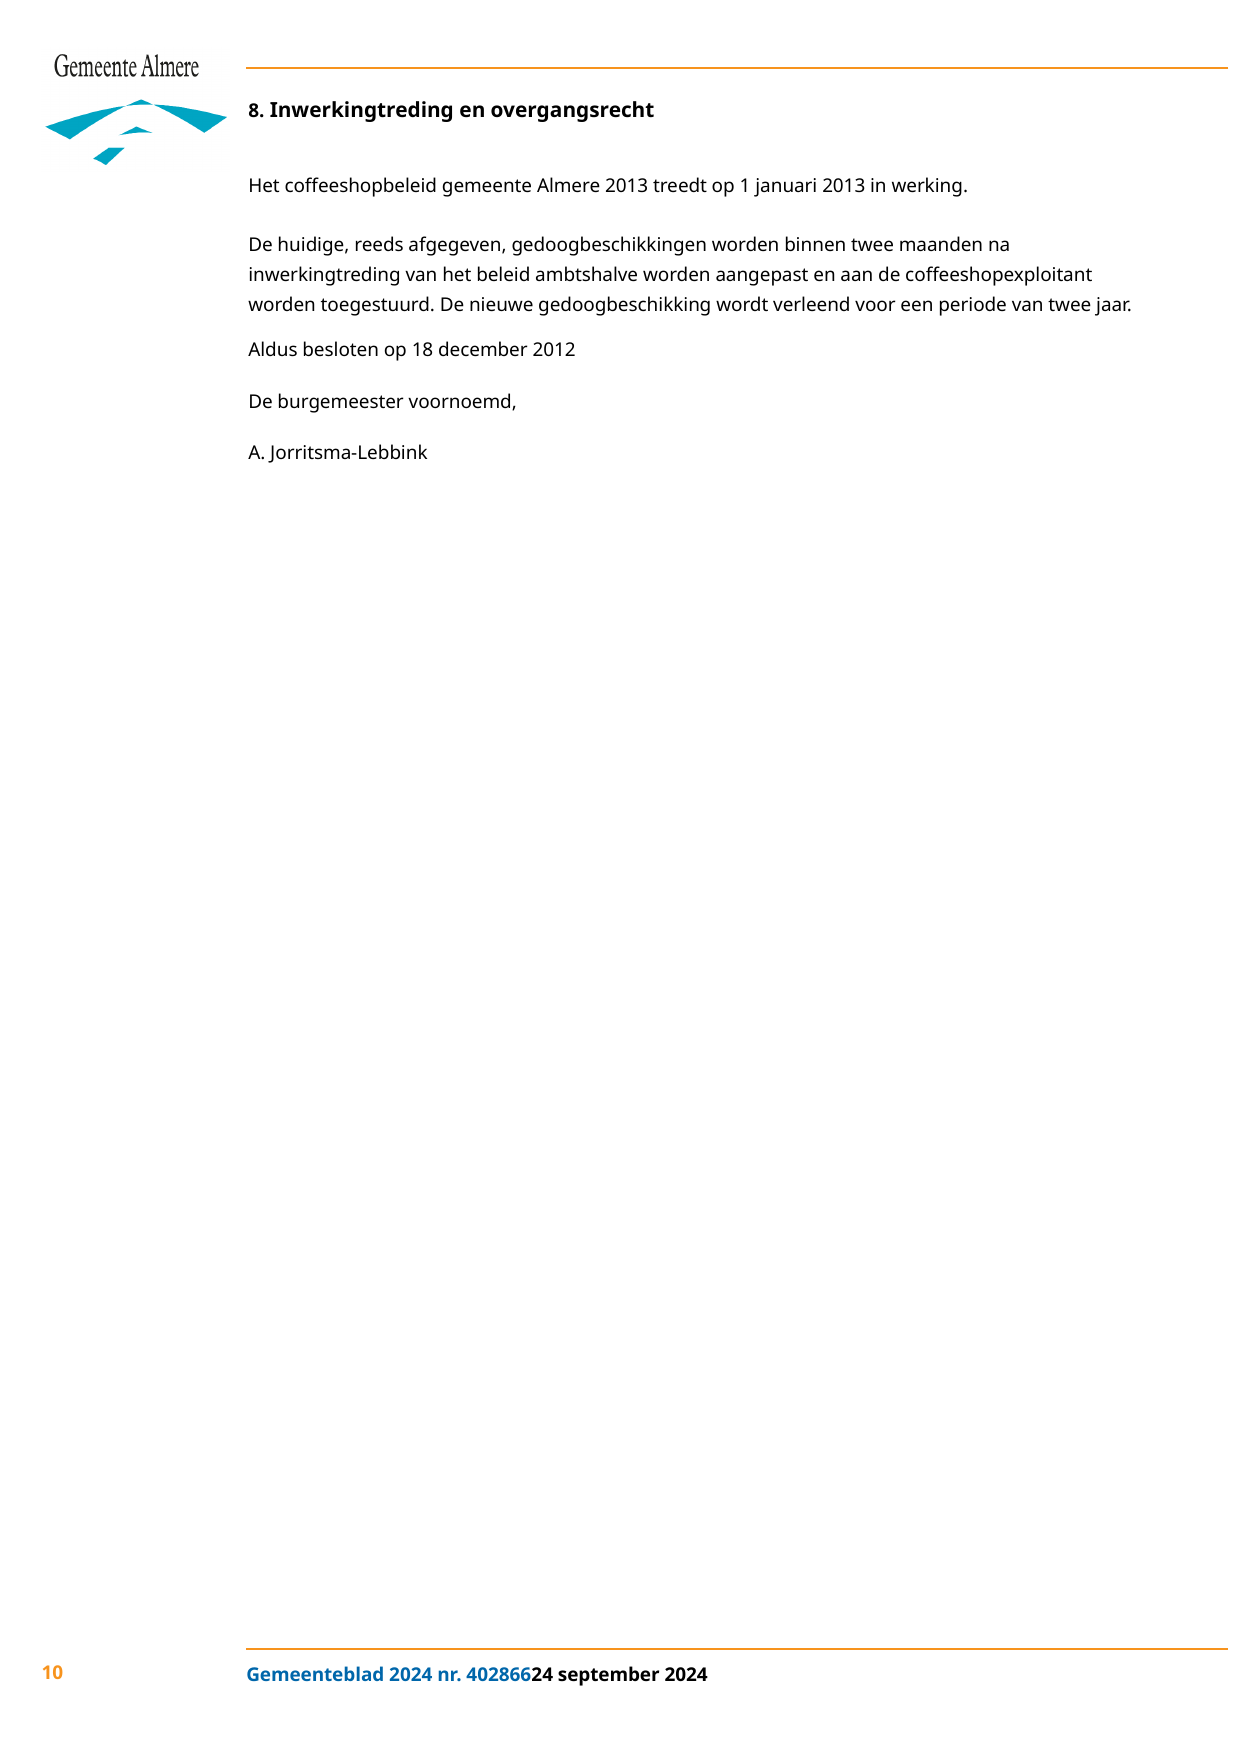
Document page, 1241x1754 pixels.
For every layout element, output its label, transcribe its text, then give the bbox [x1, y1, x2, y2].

text 8. Inwerkingtreding en overgangsrecht [248, 95, 1152, 123]
text De huidige, reeds afgegeven, gedoogbeschikkingen worden binnen twee maanden na inwerkingtreding van het beleid ambtshalve worden aangepast en aan de coffeeshopexploitant worden toegestuurd. De nieuwe gedoogbeschikking wordt verleend voor een periode van twee jaar. [248, 232, 1152, 317]
text Het coffeeshopbeleid gemeente Almere 2013 treedt op 1 januari 2013 in werking. [248, 172, 1152, 198]
picture [41, 47, 231, 172]
text De burgemeester voornoemd, [248, 388, 1152, 414]
text Aldus besloten op 18 december 2012 [248, 336, 1152, 362]
text A. Jorritsma-Lebbink [248, 439, 1152, 465]
